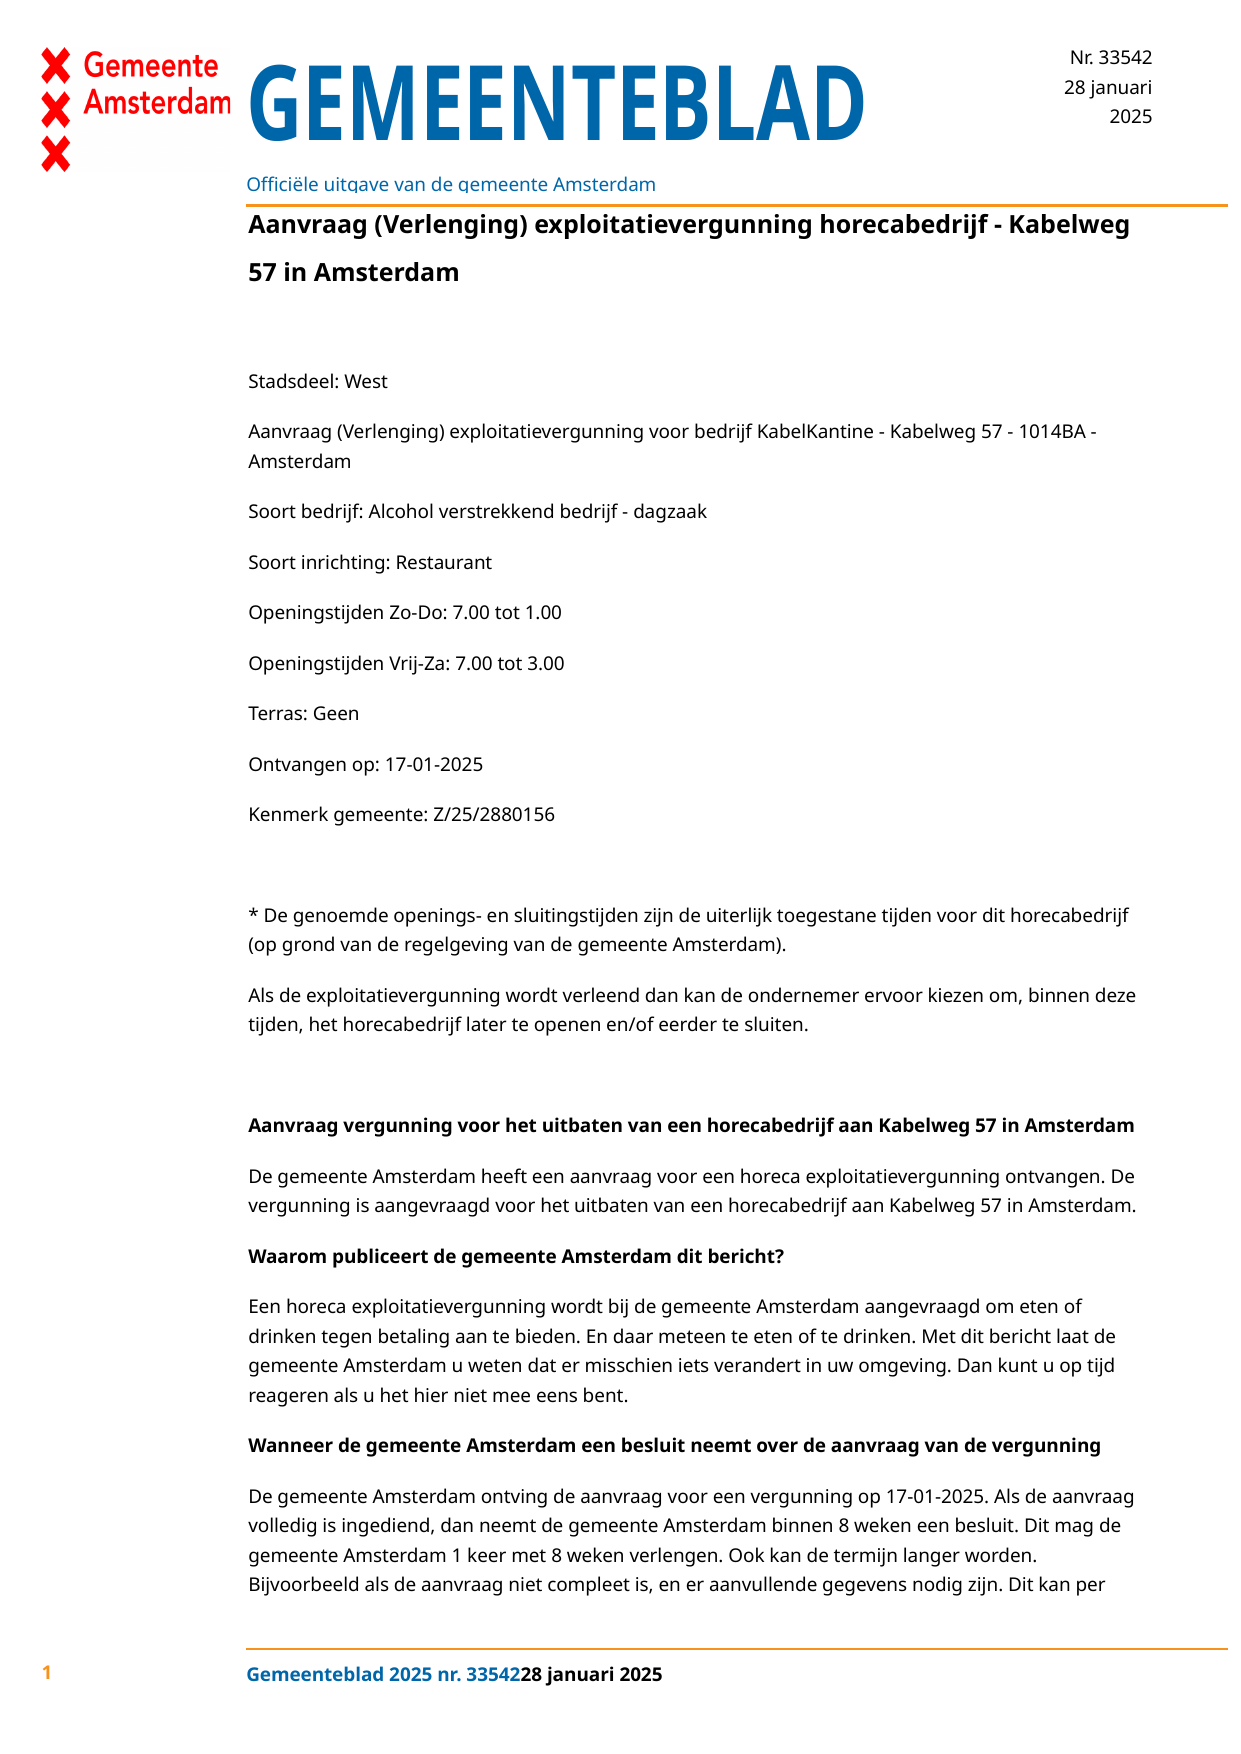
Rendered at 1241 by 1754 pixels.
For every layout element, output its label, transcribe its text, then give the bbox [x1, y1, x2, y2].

text Openingstijden Zo-Do: 7.00 tot 1.00 [248, 599, 1152, 625]
text Een horeca exploitatievergunning wordt bij de gemeente Amsterdam aangevraagd om eten of drinken tegen betaling aan te bieden. En daar meteen te eten of te drinken. Met dit bericht laat de gemeente Amsterdam u weten dat er misschien iets verandert in uw omgeving. Dan kunt u op tijd reageren als u het hier niet mee eens bent. [248, 1293, 1152, 1408]
text * De genoemde openings- en sluitingstijden zijn de uiterlijk toegestane tijden voor dit horecabedrijf (op grond van de regelgeving van de gemeente Amsterdam). [248, 902, 1152, 957]
text Als de exploitatievergunning wordt verleend dan kan de ondernemer ervoor kiezen om, binnen deze tijden, het horecabedrijf later te openen en/of eerder te sluiten. [248, 982, 1152, 1037]
text Stadsdeel: West [248, 368, 1152, 394]
text De gemeente Amsterdam ontving de aanvraag voor een vergunning op 17-01-2025. Als de aanvraag volledig is ingediend, dan neemt de gemeente Amsterdam binnen 8 weken een besluit. Dit mag de gemeente Amsterdam 1 keer met 8 weken verlengen. Ook kan de termijn langer worden. Bijvoorbeeld als de aanvraag niet compleet is, en er aanvullende gegevens nodig zijn. Dit kan per [248, 1483, 1152, 1597]
text Ontvangen op: 17-01-2025 [248, 751, 1152, 777]
text Openingstijden Vrij-Za: 7.00 tot 3.00 [248, 650, 1152, 676]
text Aanvraag (Verlenging) exploitatievergunning horecabedrijf - Kabelweg 57 in Amsterdam [248, 207, 1152, 288]
text Aanvraag vergunning voor het uitbaten van een horecabedrijf aan Kabelweg 57 in Amsterdam [248, 1112, 1152, 1138]
text De gemeente Amsterdam heeft een aanvraag voor een horeca exploitatievergunning ontvangen. De vergunning is aangevraagd voor het uitbaten van een horecabedrijf aan Kabelweg 57 in Amsterdam. [248, 1163, 1152, 1218]
picture [41, 47, 231, 172]
text Soort inrichting: Restaurant [248, 549, 1152, 575]
text Aanvraag (Verlenging) exploitatievergunning voor bedrijf KabelKantine - Kabelweg 57 - 1014BA - Amsterdam [248, 419, 1152, 474]
text Soort bedrijf: Alcohol verstrekkend bedrijf - dagzaak [248, 499, 1152, 524]
text Wanneer de gemeente Amsterdam een besluit neemt over de aanvraag van de vergunning [248, 1432, 1152, 1458]
text Kenmerk gemeente: Z/25/2880156 [248, 801, 1152, 827]
text Waarom publiceert de gemeente Amsterdam dit bericht? [248, 1243, 1152, 1269]
text Terras: Geen [248, 700, 1152, 726]
